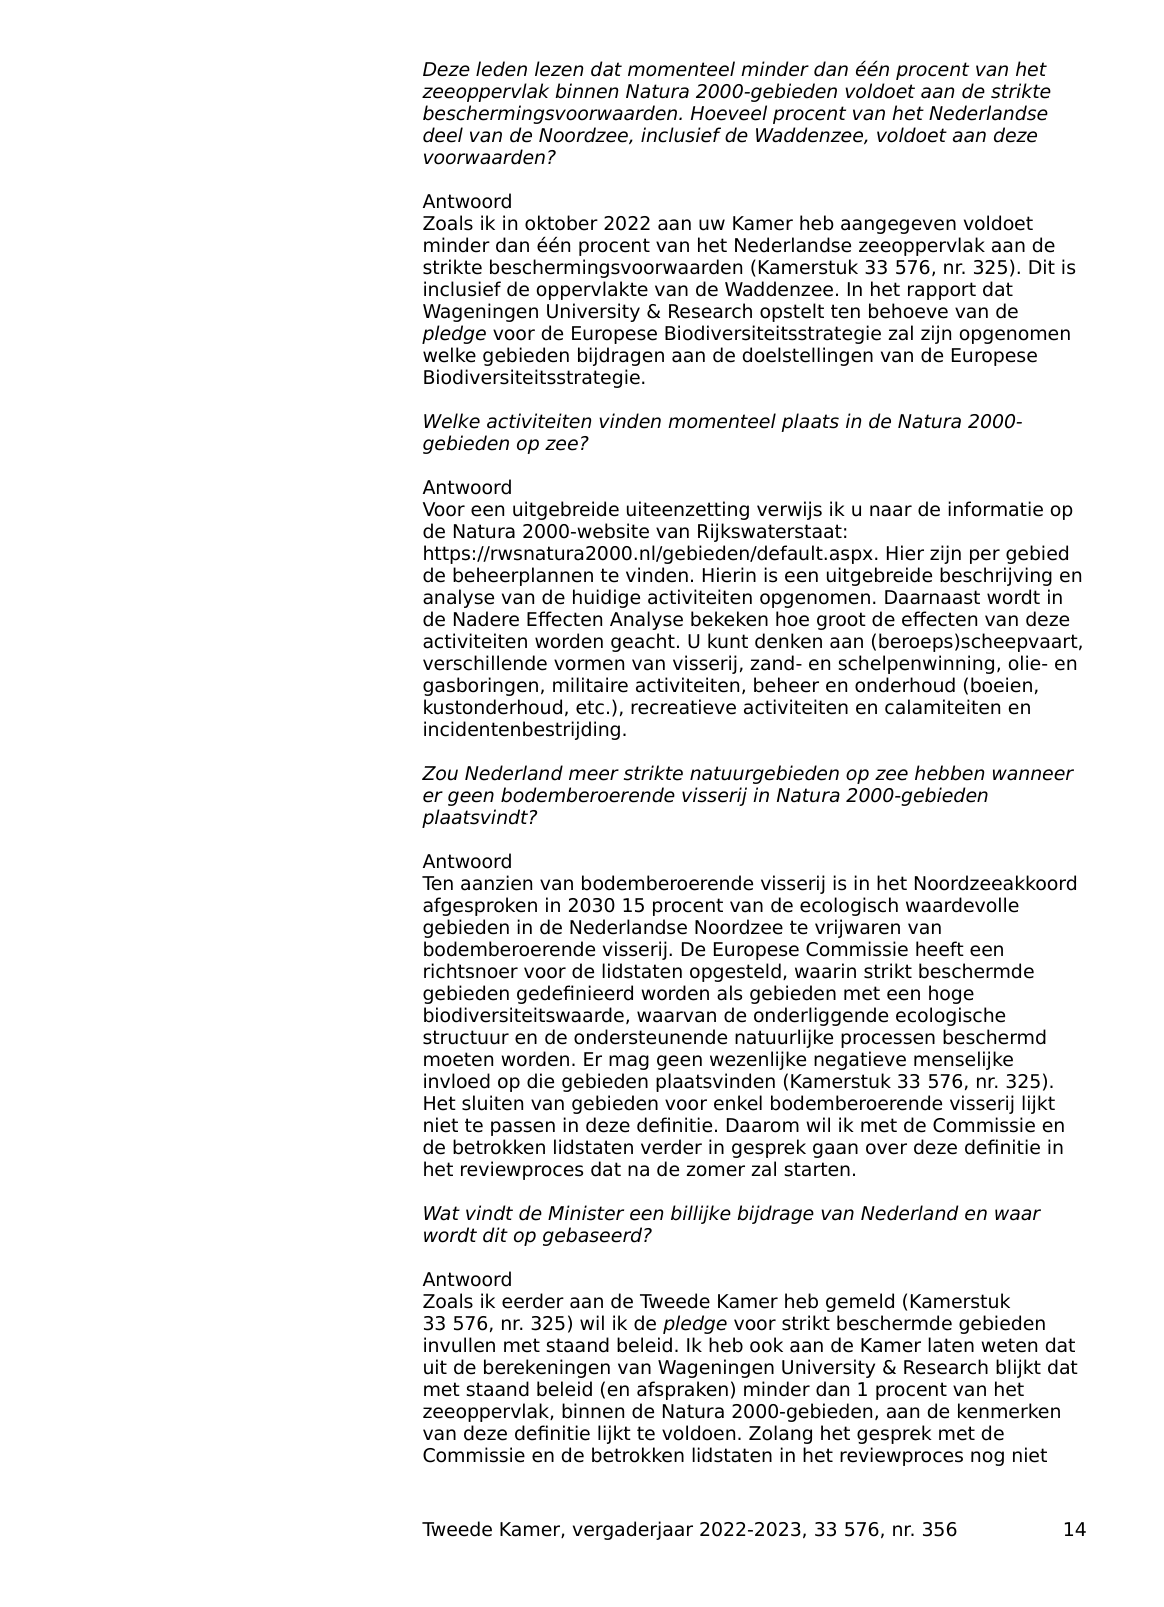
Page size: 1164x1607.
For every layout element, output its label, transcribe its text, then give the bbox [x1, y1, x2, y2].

text Welke activiteiten vinden momenteel plaats in de Natura 2000-gebieden op zee? [422, 411, 1087, 455]
text Zou Nederland meer strikte natuurgebieden op zee hebben wanneer er geen bodemberoerende visserij in Natura 2000-gebieden plaatsvindt? [422, 763, 1087, 829]
text Antwoord [422, 851, 1087, 873]
text Zoals ik in oktober 2022 aan uw Kamer heb aangegeven voldoet minder dan één procent van het Nederlandse zeeoppervlak aan de strikte beschermingsvoorwaarden (Kamerstuk 33 576, nr. 325). Dit is inclusief de oppervlakte van de Waddenzee. In het rapport dat Wageningen University & Research opstelt ten behoeve van de pledge voor de Europese Biodiversiteitsstrategie zal zijn opgenomen welke gebieden bijdragen aan de doelstellingen van de Europese Biodiversiteitsstrategie. [422, 213, 1087, 389]
text Voor een uitgebreide uiteenzetting verwijs ik u naar de informatie op de Natura 2000-website van Rijkswaterstaat: https://rwsnatura2000.nl/gebieden/default.aspx. Hier zijn per gebied de beheerplannen te vinden. Hierin is een uitgebreide beschrijving en analyse van de huidige activiteiten opgenomen. Daarnaast wordt in de Nadere Effecten Analyse bekeken hoe groot de effecten van deze activiteiten worden geacht. U kunt denken aan (beroeps)scheepvaart, verschillende vormen van visserij, zand- en schelpenwinning, olie- en gasboringen, militaire activiteiten, beheer en onderhoud (boeien, kustonderhoud, etc.), recreatieve activiteiten en calamiteiten en incidentenbestrijding. [422, 499, 1087, 741]
text Antwoord [422, 477, 1087, 499]
text Antwoord [422, 1269, 1087, 1291]
text Zoals ik eerder aan de Tweede Kamer heb gemeld (Kamerstuk 33 576, nr. 325) wil ik de pledge voor strikt beschermde gebieden invullen met staand beleid. Ik heb ook aan de Kamer laten weten dat uit de berekeningen van Wageningen University & Research blijkt dat met staand beleid (en afspraken) minder dan 1 procent van het zeeoppervlak, binnen de Natura 2000-gebieden, aan de kenmerken van deze definitie lijkt te voldoen. Zolang het gesprek met de Commissie en de betrokken lidstaten in het reviewproces nog niet [422, 1291, 1087, 1467]
text Antwoord [422, 191, 1087, 213]
text Deze leden lezen dat momenteel minder dan één procent van het zeeoppervlak binnen Natura 2000-gebieden voldoet aan de strikte beschermingsvoorwaarden. Hoeveel procent van het Nederlandse deel van de Noordzee, inclusief de Waddenzee, voldoet aan deze voorwaarden? [422, 59, 1087, 169]
text Ten aanzien van bodemberoerende visserij is in het Noordzeeakkoord afgesproken in 2030 15 procent van de ecologisch waardevolle gebieden in de Nederlandse Noordzee te vrijwaren van bodemberoerende visserij. De Europese Commissie heeft een richtsnoer voor de lidstaten opgesteld, waarin strikt beschermde gebieden gedefinieerd worden als gebieden met een hoge biodiversiteitswaarde, waarvan de onderliggende ecologische structuur en de ondersteunende natuurlijke processen beschermd moeten worden. Er mag geen wezenlijke negatieve menselijke invloed op die gebieden plaatsvinden (Kamerstuk 33 576, nr. 325). Het sluiten van gebieden voor enkel bodemberoerende visserij lijkt niet te passen in deze definitie. Daarom wil ik met de Commissie en de betrokken lidstaten verder in gesprek gaan over deze definitie in het reviewproces dat na de zomer zal starten. [422, 873, 1087, 1181]
text Wat vindt de Minister een billijke bijdrage van Nederland en waar wordt dit op gebaseerd? [422, 1203, 1087, 1247]
